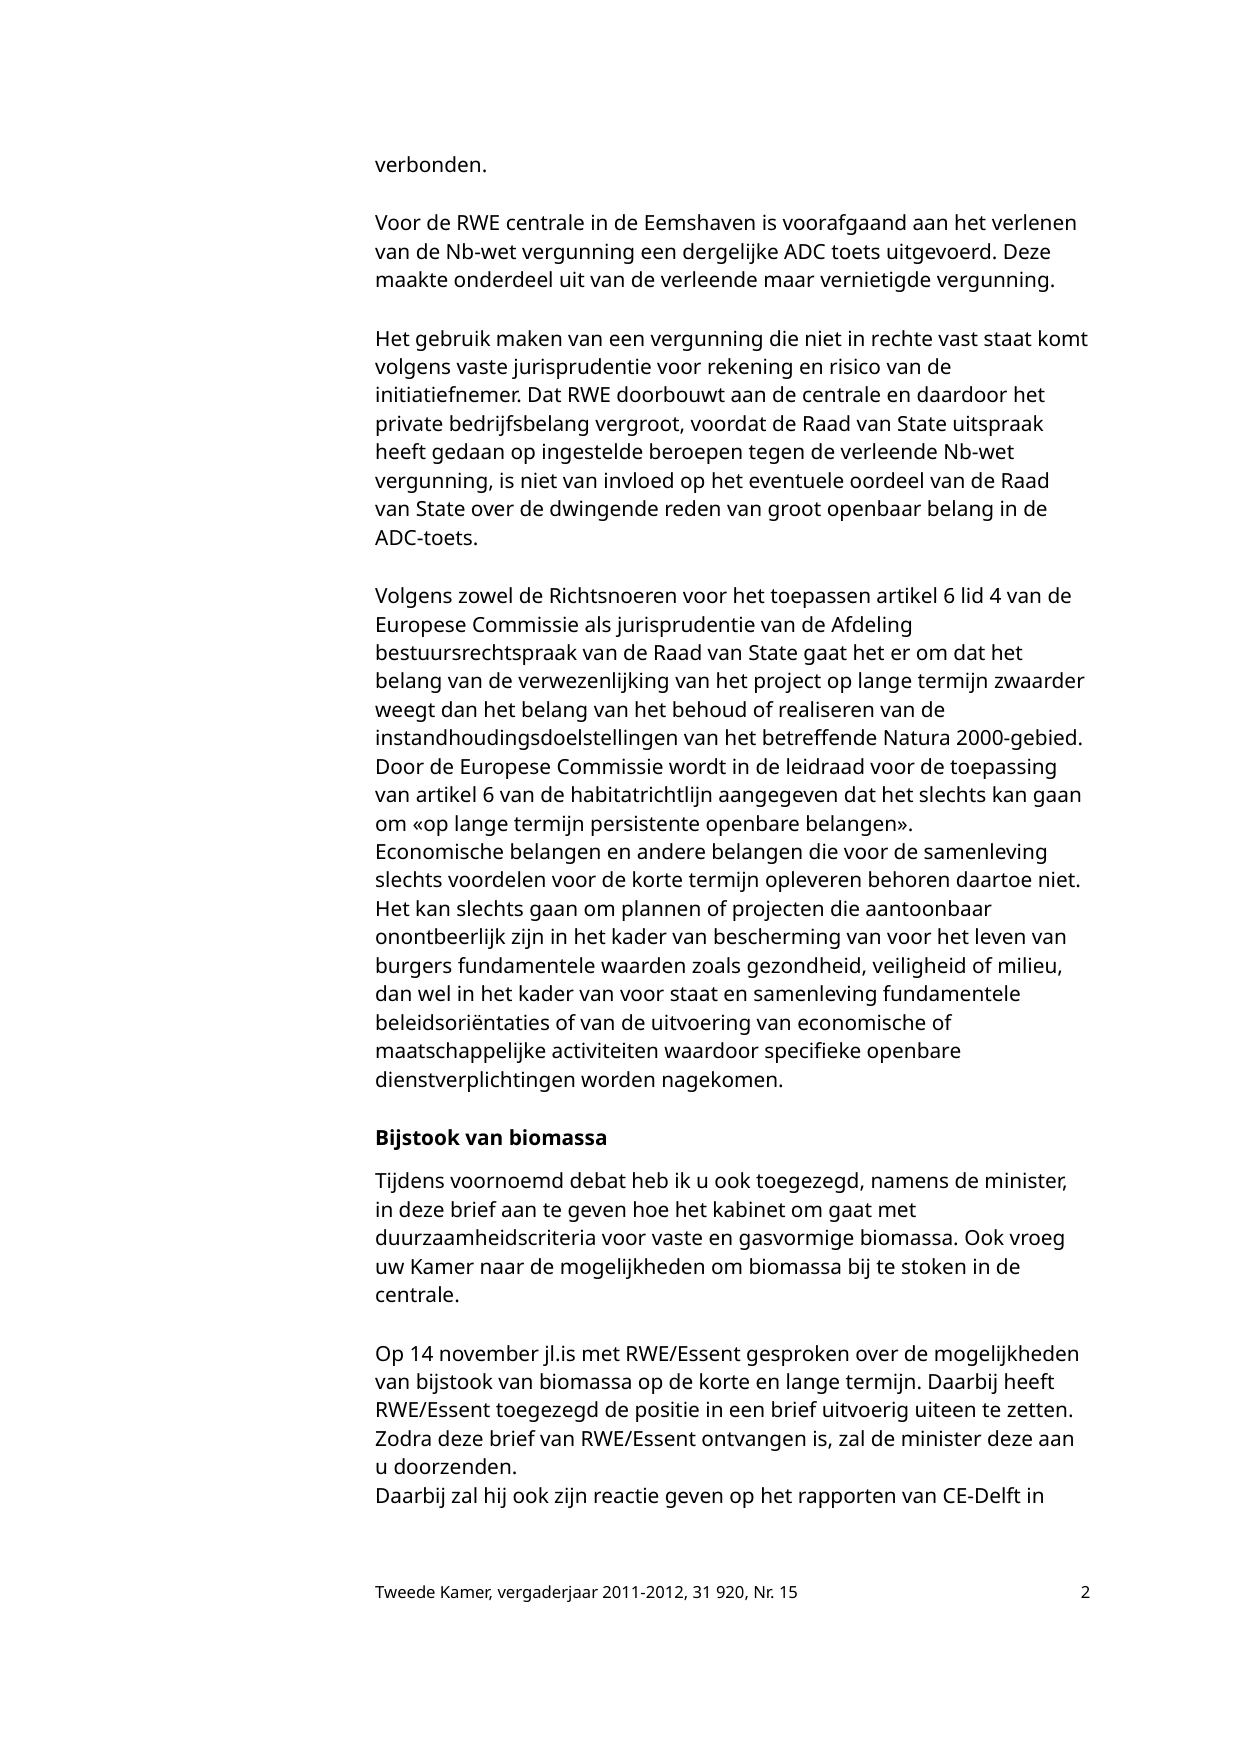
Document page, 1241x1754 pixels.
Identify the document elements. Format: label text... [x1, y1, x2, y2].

text Voor de RWE centrale in de Eemshaven is voorafgaand aan het verlenen van de Nb-wet vergunning een dergelijke ADC toets uitgevoerd. Deze maakte onderdeel uit van de verleende maar vernietigde vergunning. [375, 208, 1090, 294]
text Economische belangen en andere belangen die voor de samenleving slechts voordelen voor de korte termijn opleveren behoren daartoe niet. Het kan slechts gaan om plannen of projecten die aantoonbaar onontbeerlijk zijn in het kader van bescherming van voor het leven van burgers fundamentele waarden zoals gezondheid, veiligheid of milieu, dan wel in het kader van voor staat en samenleving fundamentele beleidsoriëntaties of van de uitvoering van economische of maatschappelijke activiteiten waardoor specifieke openbare dienstverplichtingen worden nagekomen. [375, 837, 1090, 1093]
text Daarbij zal hij ook zijn reactie geven op het rapporten van CE-Delft in [375, 1481, 1090, 1509]
text Bijstook van biomassa [375, 1123, 1090, 1152]
text Tijdens voornoemd debat heb ik u ook toegezegd, namens de minister, in deze brief aan te geven hoe het kabinet om gaat met duurzaamheidscriteria voor vaste en gasvormige biomassa. Ook vroeg uw Kamer naar de mogelijkheden om biomassa bij te stoken in de centrale. [375, 1167, 1090, 1309]
text Volgens zowel de Richtsnoeren voor het toepassen artikel 6 lid 4 van de Europese Commissie als jurisprudentie van de Afdeling bestuursrechtspraak van de Raad van State gaat het er om dat het belang van de verwezenlijking van het project op lange termijn zwaarder weegt dan het belang van het behoud of realiseren van de instandhoudingsdoelstellingen van het betreffende Natura 2000-gebied. Door de Europese Commissie wordt in de leidraad voor de toepassing van artikel 6 van de habitatrichtlijn aangegeven dat het slechts kan gaan om «op lange termijn persistente openbare belangen». [375, 581, 1090, 837]
text verbonden. [375, 150, 1090, 178]
text Het gebruik maken van een vergunning die niet in rechte vast staat komt volgens vaste jurisprudentie voor rekening en risico van de initiatiefnemer. Dat RWE doorbouwt aan de centrale en daardoor het private bedrijfsbelang vergroot, voordat de Raad van State uitspraak heeft gedaan op ingestelde beroepen tegen de verleende Nb-wet vergunning, is niet van invloed op het eventuele oordeel van de Raad van State over de dwingende reden van groot openbaar belang in de ADC-toets. [375, 324, 1090, 551]
text Op 14 november jl.is met RWE/Essent gesproken over de mogelijkheden van bijstook van biomassa op de korte en lange termijn. Daarbij heeft RWE/Essent toegezegd de positie in een brief uitvoerig uiteen te zetten. Zodra deze brief van RWE/Essent ontvangen is, zal de minister deze aan u doorzenden. [375, 1339, 1090, 1481]
